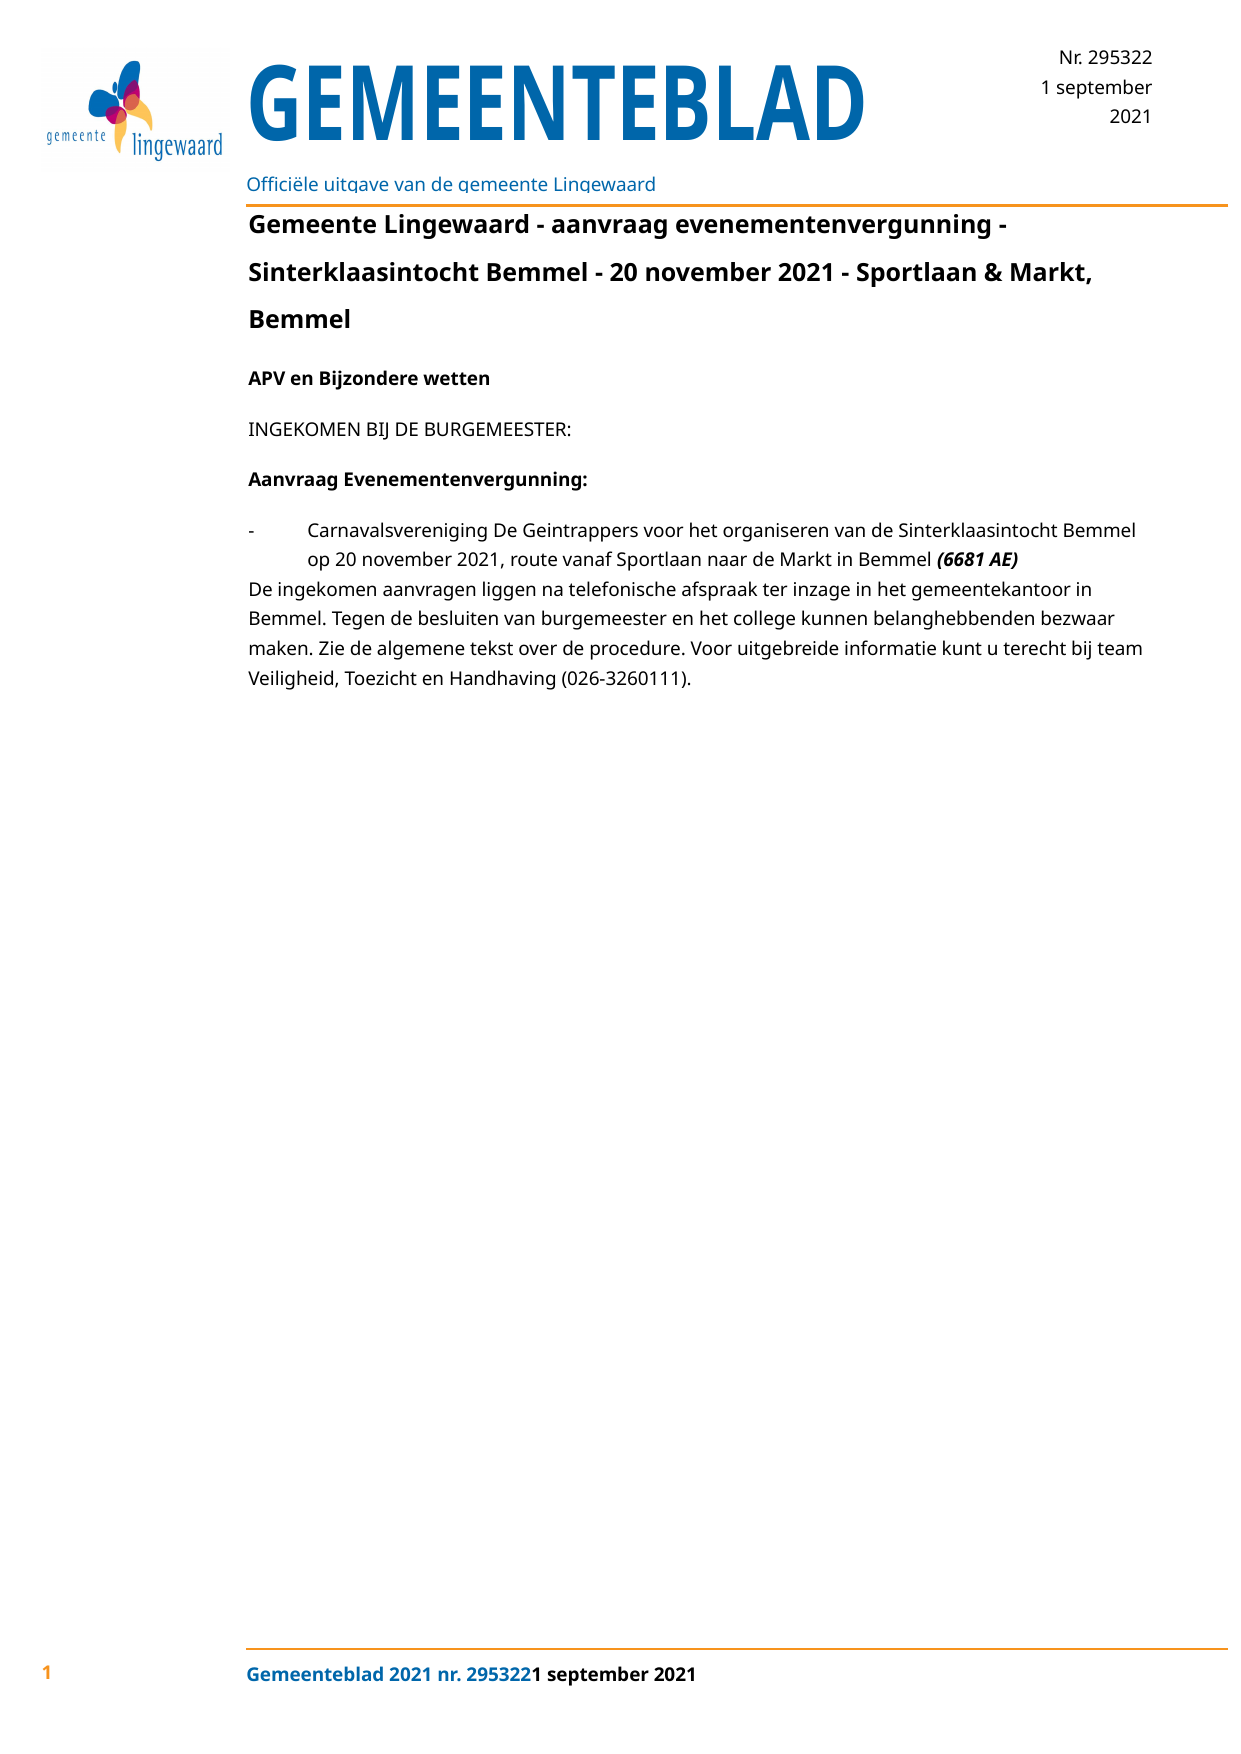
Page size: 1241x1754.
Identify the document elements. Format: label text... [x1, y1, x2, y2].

text APV en Bijzondere wetten [248, 366, 1152, 391]
text Gemeente Lingewaard - aanvraag evenementenvergunning - Sinterklaasintocht Bemmel - 20 november 2021 - Sportlaan & Markt, Bemmel [248, 207, 1152, 336]
text Aanvraag Evenementenvergunning: [248, 466, 1152, 492]
picture [41, 47, 231, 172]
text INGEKOMEN BIJ DE BURGEMEESTER: [248, 416, 1152, 442]
text De ingekomen aanvragen liggen na telefonische afspraak ter inzage in het gemeentekantoor in Bemmel. Tegen de besluiten van burgemeester en het college kunnen belanghebbenden bezwaar maken. Zie de algemene tekst over de procedure. Voor uitgebreide informatie kunt u terecht bij team Veiligheid, Toezicht en Handhaving (026-3260111). [248, 576, 1152, 690]
list Carnavalsvereniging De Geintrappers voor het organiseren van de Sinterklaasintocht Bemmel op 20 november 2021, route vanaf Sportlaan naar de Markt in Bemmel (6681 AE) [248, 517, 1152, 572]
